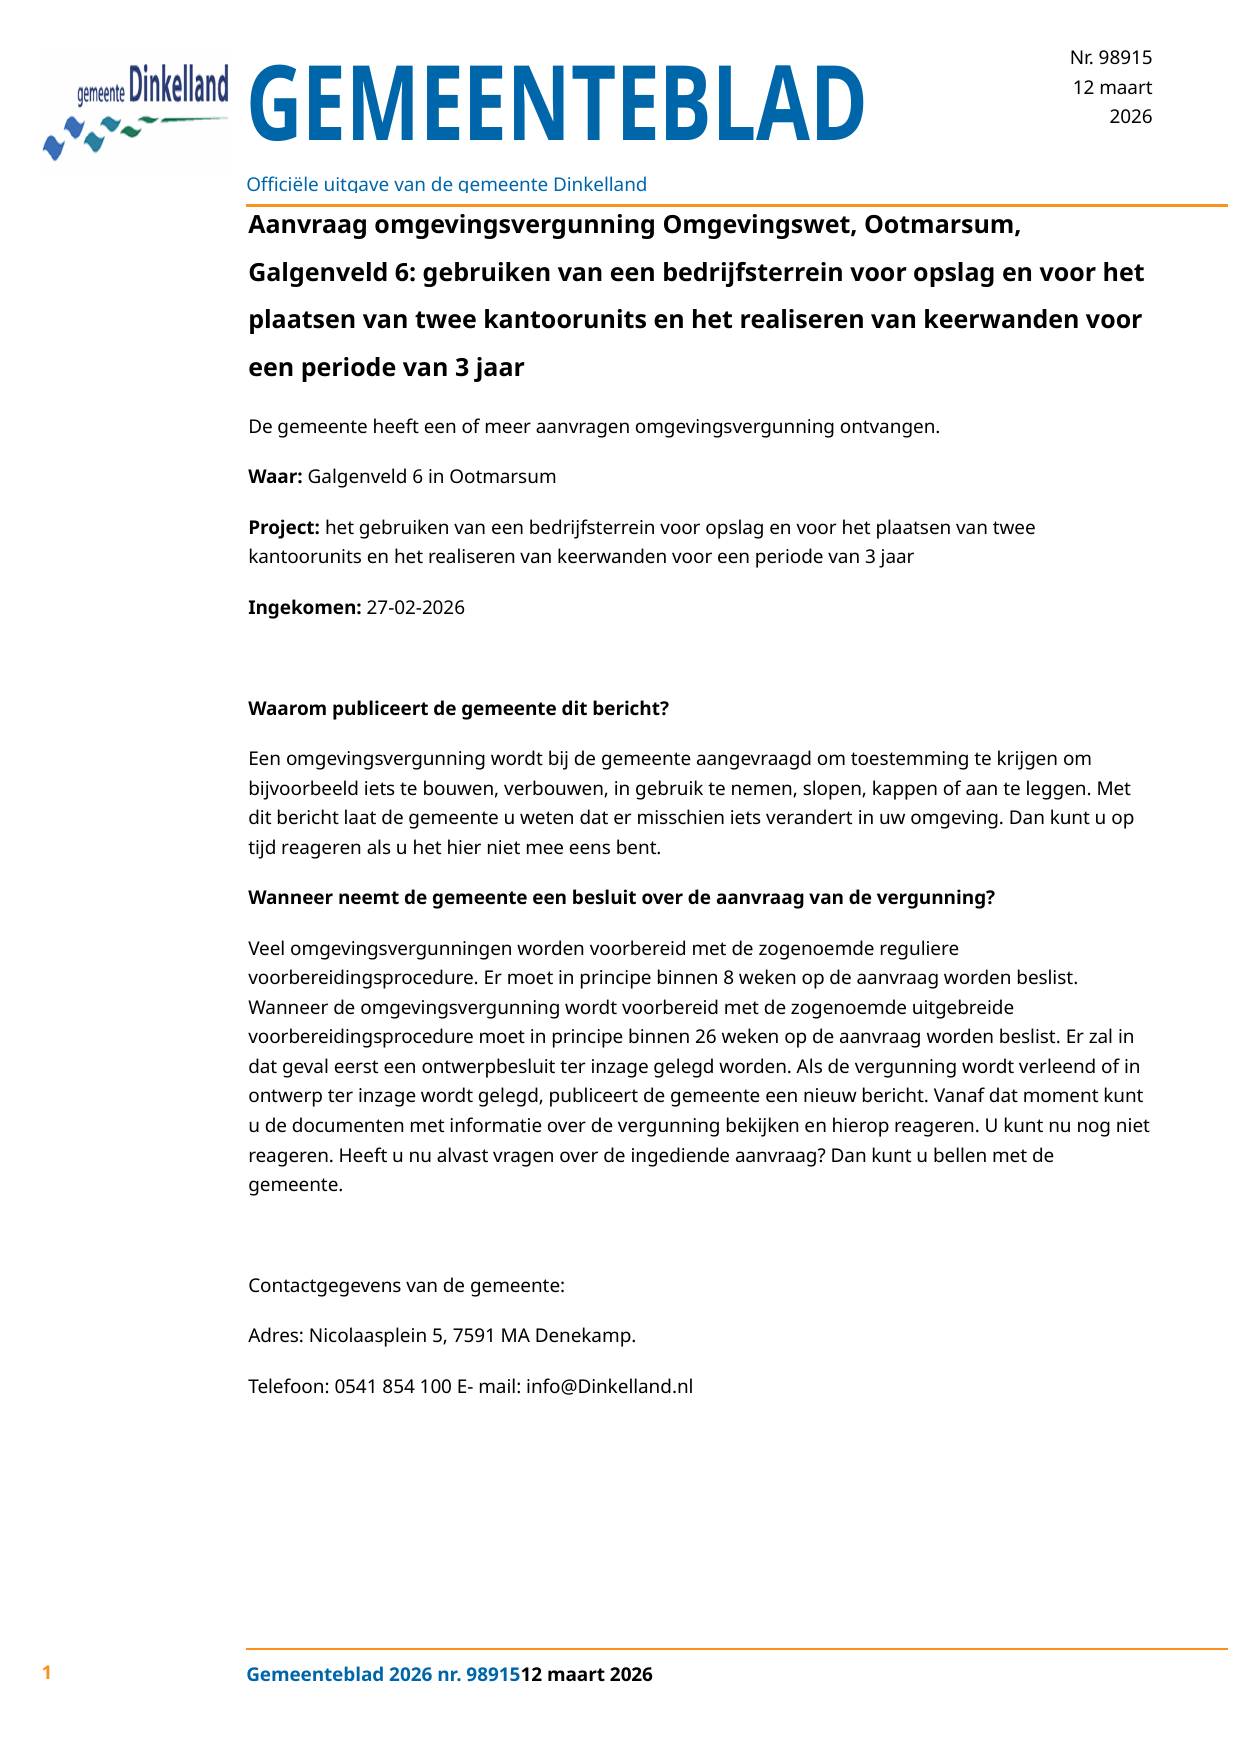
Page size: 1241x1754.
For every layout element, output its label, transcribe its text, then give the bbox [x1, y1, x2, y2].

text Project: het gebruiken van een bedrijfsterrein voor opslag en voor het plaatsen van twee kantoorunits en het realiseren van keerwanden voor een periode van 3 jaar [248, 514, 1152, 569]
text Wanneer neemt de gemeente een besluit over de aanvraag van de vergunning? [248, 884, 1152, 910]
text Aanvraag omgevingsvergunning Omgevingswet, Ootmarsum, Galgenveld 6: gebruiken van een bedrijfsterrein voor opslag en voor het plaatsen van twee kantoorunits en het realiseren van keerwanden voor een periode van 3 jaar [248, 207, 1152, 384]
text Ingekomen: 27-02-2026 [248, 594, 1152, 620]
picture [41, 47, 231, 172]
text Veel omgevingsvergunningen worden voorbereid met de zogenoemde reguliere voorbereidingsprocedure. Er moet in principe binnen 8 weken op de aanvraag worden beslist. Wanneer de omgevingsvergunning wordt voorbereid met de zogenoemde uitgebreide voorbereidingsprocedure moet in principe binnen 26 weken op de aanvraag worden beslist. Er zal in dat geval eerst een ontwerpbesluit ter inzage gelegd worden. Als de vergunning wordt verleend of in ontwerp ter inzage wordt gelegd, publiceert de gemeente een nieuw bericht. Vanaf dat moment kunt u de documenten met informatie over de vergunning bekijken en hierop reageren. U kunt nu nog niet reageren. Heeft u nu alvast vragen over de ingediende aanvraag? Dan kunt u bellen met de gemeente. [248, 935, 1152, 1197]
text Adres: Nicolaasplein 5, 7591 MA Denekamp. [248, 1323, 1152, 1348]
text Waar: Galgenveld 6 in Ootmarsum [248, 463, 1152, 489]
text Een omgevingsvergunning wordt bij de gemeente aangevraagd om toestemming te krijgen om bijvoorbeeld iets te bouwen, verbouwen, in gebruik te nemen, slopen, kappen of aan te leggen. Met dit bericht laat de gemeente u weten dat er misschien iets verandert in uw omgeving. Dan kunt u op tijd reageren als u het hier niet mee eens bent. [248, 745, 1152, 860]
text Telefoon: 0541 854 100 E- mail: info@Dinkelland.nl [248, 1373, 1152, 1399]
text De gemeente heeft een of meer aanvragen omgevingsvergunning ontvangen. [248, 413, 1152, 439]
text Waarom publiceert de gemeente dit bericht? [248, 695, 1152, 721]
text Contactgegevens van de gemeente: [248, 1272, 1152, 1298]
